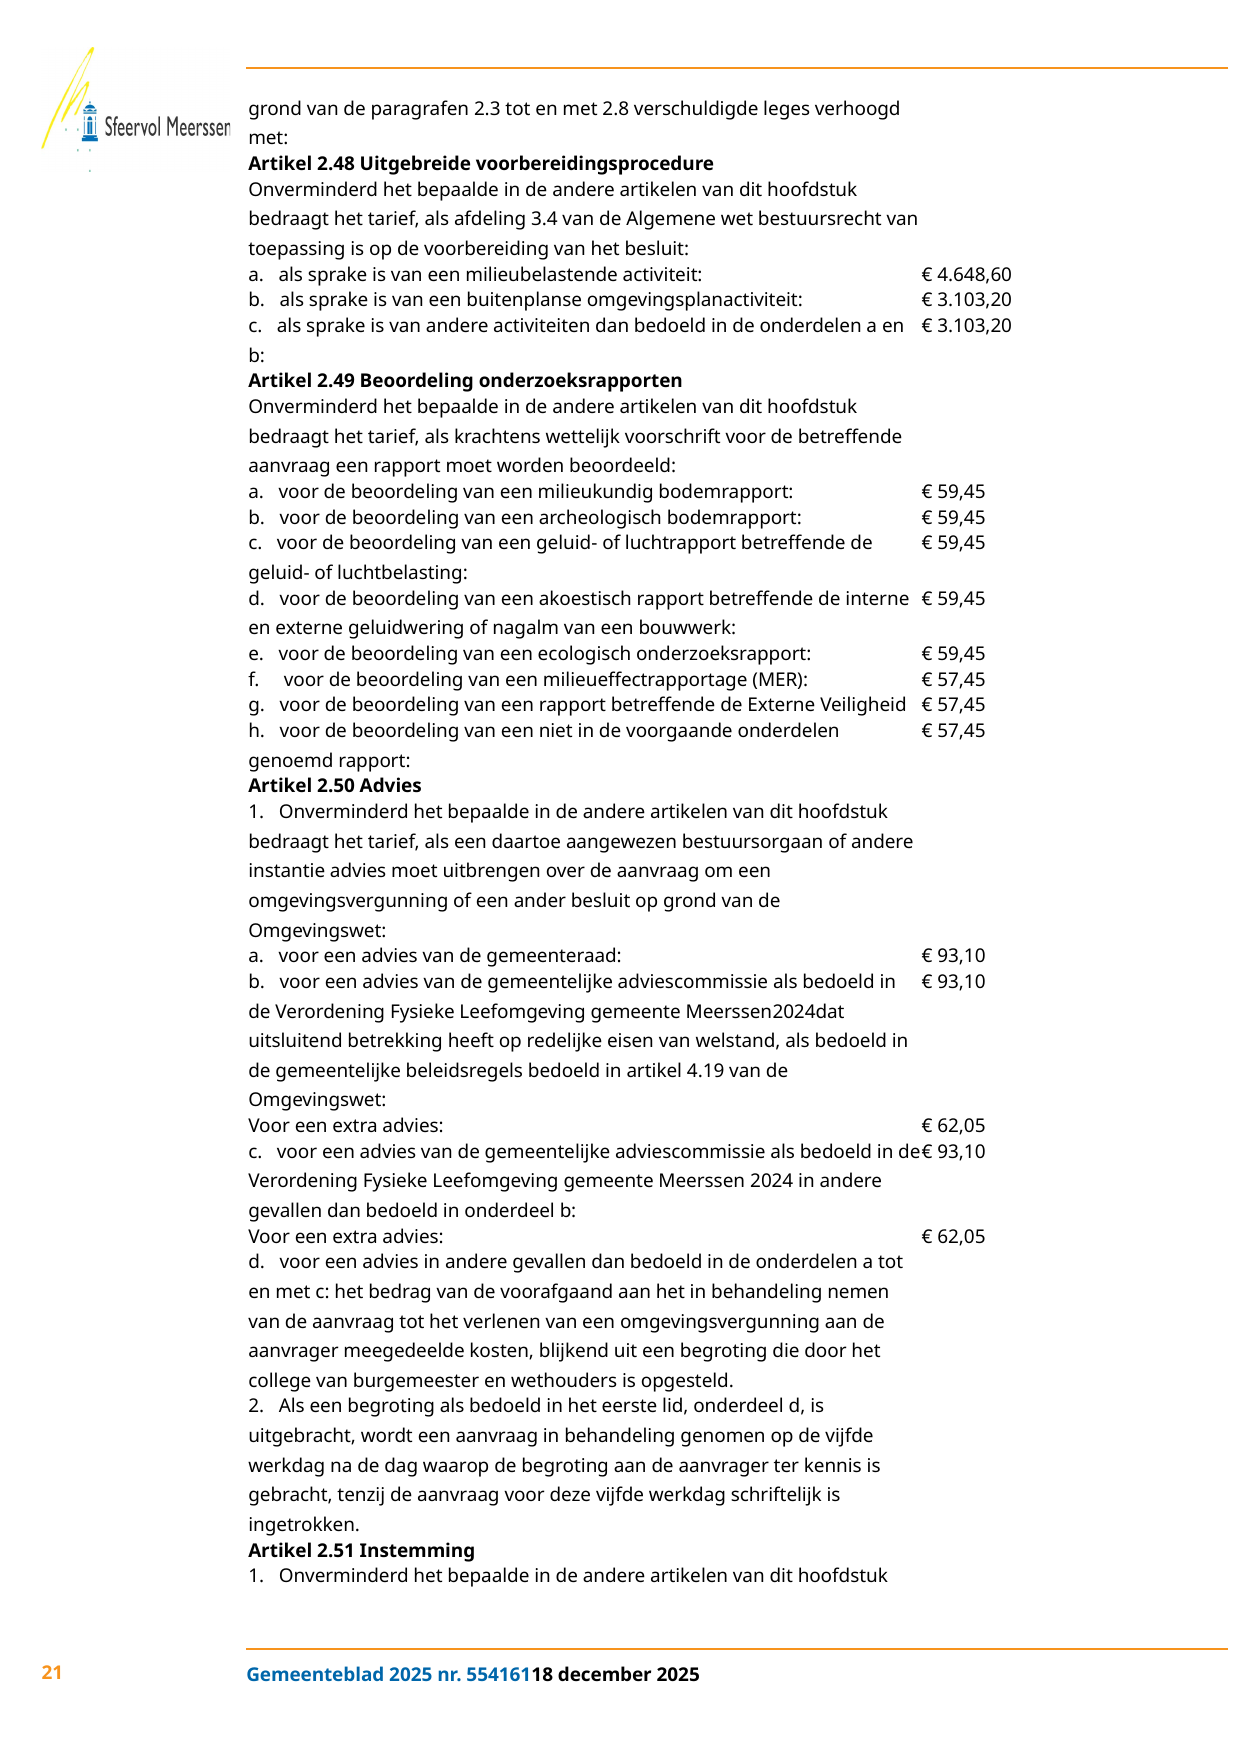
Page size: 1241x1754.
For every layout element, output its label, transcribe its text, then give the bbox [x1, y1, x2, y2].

table_cell f. voor de beoordeling van een milieueffectrapportage (MER): [248, 666, 921, 692]
table_cell g. voor de beoordeling van een rapport betreffende de Externe Veiligheid [248, 692, 921, 717]
table_cell € 59,45 [921, 478, 1152, 504]
table_cell [921, 773, 1152, 798]
table_cell [921, 1537, 1152, 1562]
table_cell € 93,10 [921, 968, 1152, 1112]
table_cell e. voor de beoordeling van een ecologisch onderzoeksrapport: [248, 640, 921, 666]
table_cell € 4.648,60 [921, 261, 1152, 286]
picture [41, 47, 231, 172]
table_cell 2. Als een begroting als bedoeld in het eerste lid, onderdeel d, is uitgebracht, wordt een aanvraag in behandeling genomen op de vijfde werkdag na de dag waarop de begroting aan de aanvrager ter kennis is gebracht, tenzij de aanvraag voor deze vijfde werkdag schriftelijk is ingetrokken. [248, 1393, 921, 1537]
table_cell € 59,45 [921, 504, 1152, 529]
table_cell [921, 393, 1152, 478]
table_cell b. voor de beoordeling van een archeologisch bodemrapport: [248, 504, 921, 529]
table_cell € 3.103,20 [921, 286, 1152, 312]
table_cell h. voor de beoordeling van een niet in de voorgaande onderdelen genoemd rapport: [248, 718, 921, 773]
table_cell € 59,45 [921, 585, 1152, 640]
table_cell c. als sprake is van andere activiteiten dan bedoeld in de onderdelen a en b: [248, 312, 921, 367]
table_cell [921, 1249, 1152, 1393]
table_cell b. voor een advies van de gemeentelijke adviescommissie als bedoeld in de Verordening Fysieke Leefomgeving gemeente Meerssen2024dat uitsluitend betrekking heeft op redelijke eisen van welstand, als bedoeld in de gemeentelijke beleidsregels bedoeld in artikel 4.19 van de Omgevingswet: [248, 968, 921, 1112]
table_cell a. voor de beoordeling van een milieukundig bodemrapport: [248, 478, 921, 504]
table_cell c. voor de beoordeling van een geluid- of luchtrapport betreffende de geluid- of luchtbelasting: [248, 530, 921, 585]
table_cell 1. Onverminderd het bepaalde in de andere artikelen van dit hoofdstuk bedraagt het tarief, als een daartoe aangewezen bestuursorgaan of andere instantie advies moet uitbrengen over de aanvraag om een omgevingsvergunning of een ander besluit op grond van de Omgevingswet: [248, 799, 921, 942]
table_cell Artikel 2.49 Beoordeling onderzoeksrapporten [248, 368, 921, 393]
table_cell € 93,10 [921, 943, 1152, 968]
table_cell [921, 799, 1152, 942]
table_cell Onverminderd het bepaalde in de andere artikelen van dit hoofdstuk bedraagt het tarief, als afdeling 3.4 van de Algemene wet bestuursrecht van toepassing is op de voorbereiding van het besluit: [248, 176, 921, 261]
table_cell [921, 1393, 1152, 1537]
table_cell Artikel 2.50 Advies [248, 773, 921, 798]
table_cell € 93,10 [921, 1138, 1152, 1223]
table_cell Voor een extra advies: [248, 1112, 921, 1138]
table_cell grond van de paragrafen 2.3 tot en met 2.8 verschuldigde leges verhoogd met: [248, 95, 921, 150]
table_cell € 59,45 [921, 640, 1152, 666]
table_cell Artikel 2.48 Uitgebreide voorbereidingsprocedure [248, 150, 921, 176]
table_cell € 57,45 [921, 718, 1152, 773]
table_cell d. voor een advies in andere gevallen dan bedoeld in de onderdelen a tot en met c: het bedrag van de voorafgaand aan het in behandeling nemen van de aanvraag tot het verlenen van een omgevingsvergunning aan de aanvrager meegedeelde kosten, blijkend uit een begroting die door het college van burgemeester en wethouders is opgesteld. [248, 1249, 921, 1393]
table_cell 1. Onverminderd het bepaalde in de andere artikelen van dit hoofdstuk [248, 1563, 921, 1588]
table_cell [921, 1563, 1152, 1588]
table_cell [921, 176, 1152, 261]
table_cell € 3.103,20 [921, 312, 1152, 367]
table_cell a. voor een advies van de gemeenteraad: [248, 943, 921, 968]
table_cell € 57,45 [921, 666, 1152, 692]
table_cell b. als sprake is van een buitenplanse omgevingsplanactiviteit: [248, 286, 921, 312]
table_cell € 62,05 [921, 1223, 1152, 1249]
table_cell Voor een extra advies: [248, 1223, 921, 1249]
table_cell Artikel 2.51 Instemming [248, 1537, 921, 1562]
table_cell Onverminderd het bepaalde in de andere artikelen van dit hoofdstuk bedraagt het tarief, als krachtens wettelijk voorschrift voor de betreffende aanvraag een rapport moet worden beoordeeld: [248, 393, 921, 478]
table_cell € 62,05 [921, 1112, 1152, 1138]
table_cell a. als sprake is van een milieubelastende activiteit: [248, 261, 921, 286]
table_cell d. voor de beoordeling van een akoestisch rapport betreffende de interne en externe geluidwering of nagalm van een bouwwerk: [248, 585, 921, 640]
table_cell [921, 95, 1152, 150]
table_cell € 59,45 [921, 530, 1152, 585]
table_cell [921, 150, 1152, 176]
table_cell [921, 368, 1152, 393]
table_cell c. voor een advies van de gemeentelijke adviescommissie als bedoeld in de Verordening Fysieke Leefomgeving gemeente Meerssen 2024 in andere gevallen dan bedoeld in onderdeel b: [248, 1138, 921, 1223]
table_cell € 57,45 [921, 692, 1152, 717]
